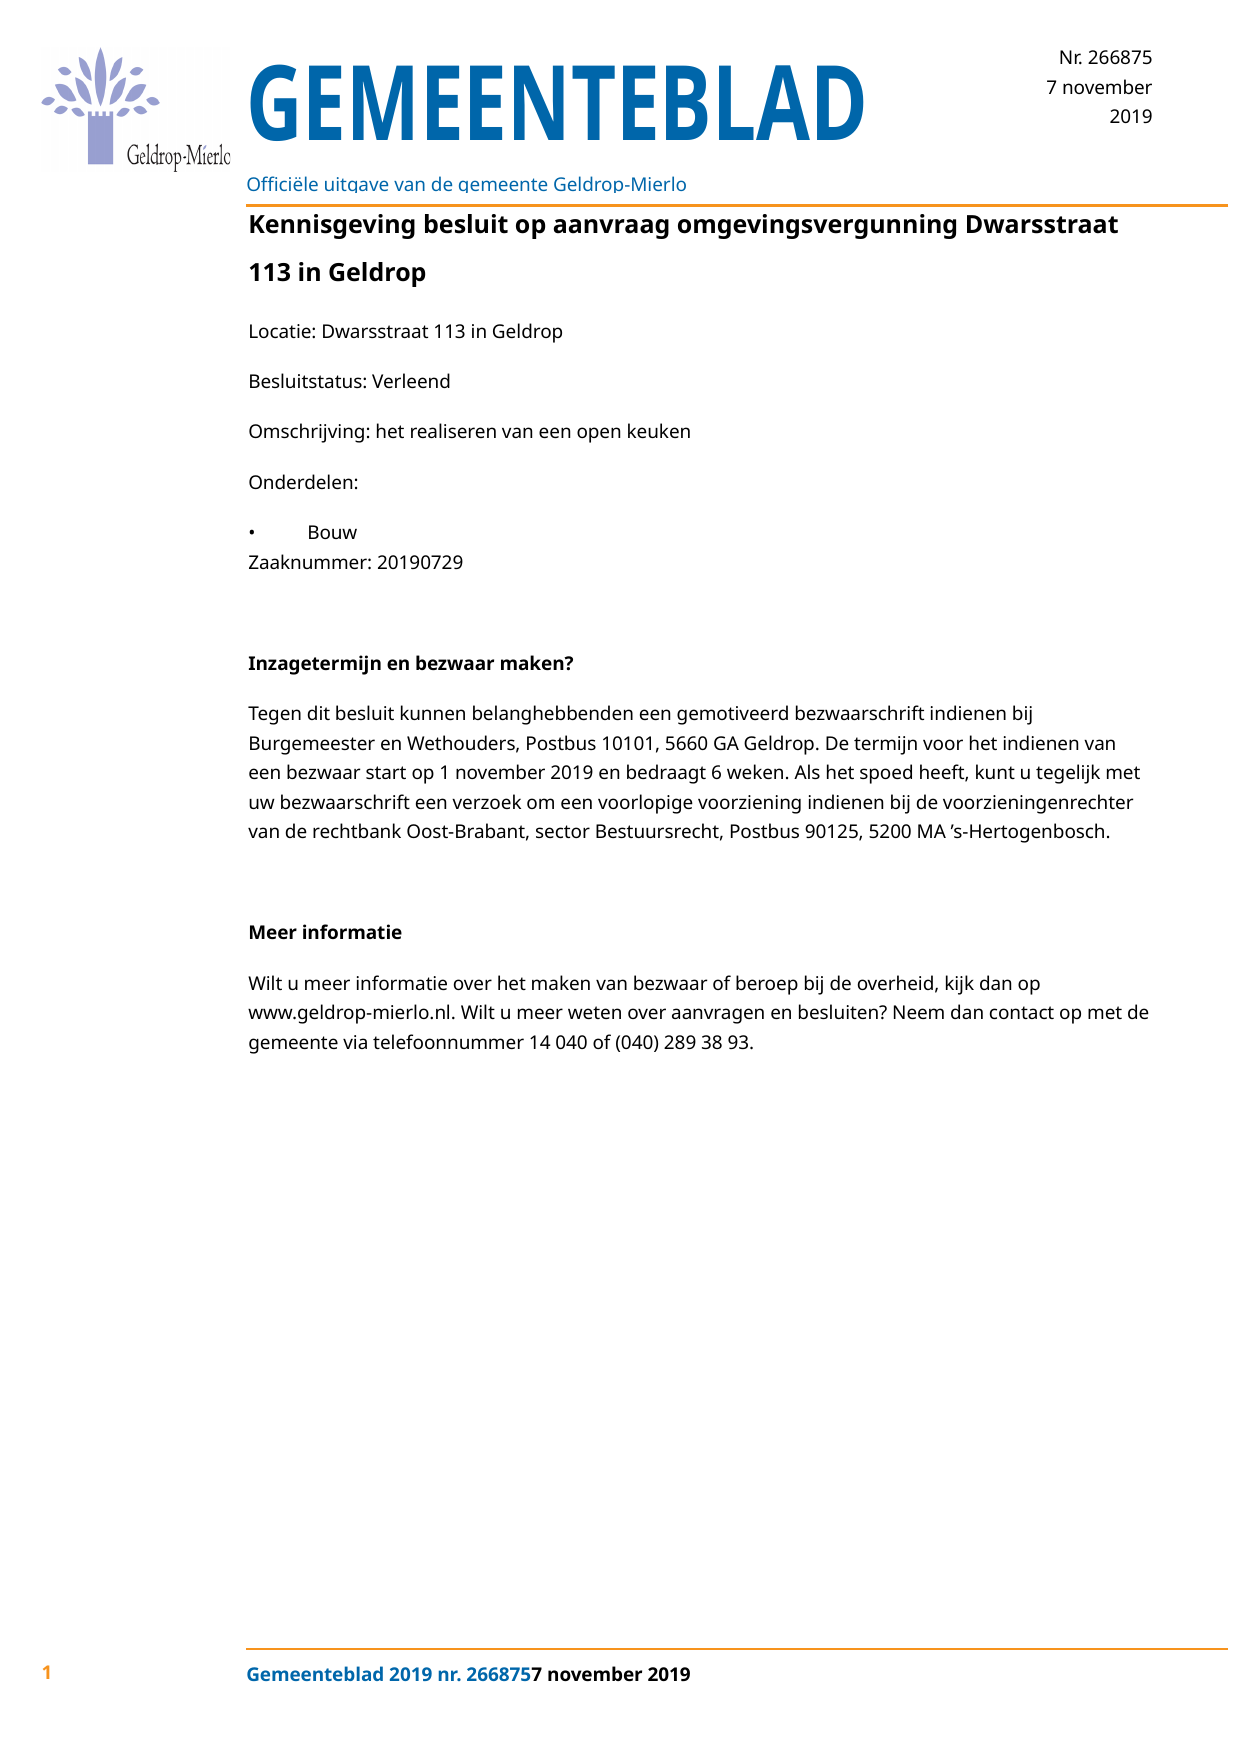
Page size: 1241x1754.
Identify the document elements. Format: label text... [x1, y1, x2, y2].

picture [41, 47, 231, 172]
list Bouw [248, 519, 1152, 545]
text Inzagetermijn en bezwaar maken? [248, 650, 1152, 676]
text Onderdelen: [248, 469, 1152, 495]
text Wilt u meer informatie over het maken van bezwaar of beroep bij de overheid, kijk dan op www.geldrop-mierlo.nl. Wilt u meer weten over aanvragen en besluiten? Neem dan contact op met de gemeente via telefoonnummer 14 040 of (040) 289 38 93. [248, 970, 1152, 1055]
text Meer informatie [248, 919, 1152, 945]
text Besluitstatus: Verleend [248, 368, 1152, 394]
text Locatie: Dwarsstraat 113 in Geldrop [248, 318, 1152, 344]
text Tegen dit besluit kunnen belanghebbenden een gemotiveerd bezwaarschrift indienen bij Burgemeester en Wethouders, Postbus 10101, 5660 GA Geldrop. De termijn voor het indienen van een bezwaar start op 1 november 2019 en bedraagt 6 weken. Als het spoed heeft, kunt u tegelijk met uw bezwaarschrift een verzoek om een voorlopige voorziening indienen bij de voorzieningenrechter van de rechtbank Oost-Brabant, sector Bestuursrecht, Postbus 90125, 5200 MA ’s-Hertogenbosch. [248, 700, 1152, 844]
text Kennisgeving besluit op aanvraag omgevingsvergunning Dwarsstraat 113 in Geldrop [248, 207, 1152, 288]
text Zaaknummer: 20190729 [248, 549, 1152, 575]
text Omschrijving: het realiseren van een open keuken [248, 419, 1152, 444]
